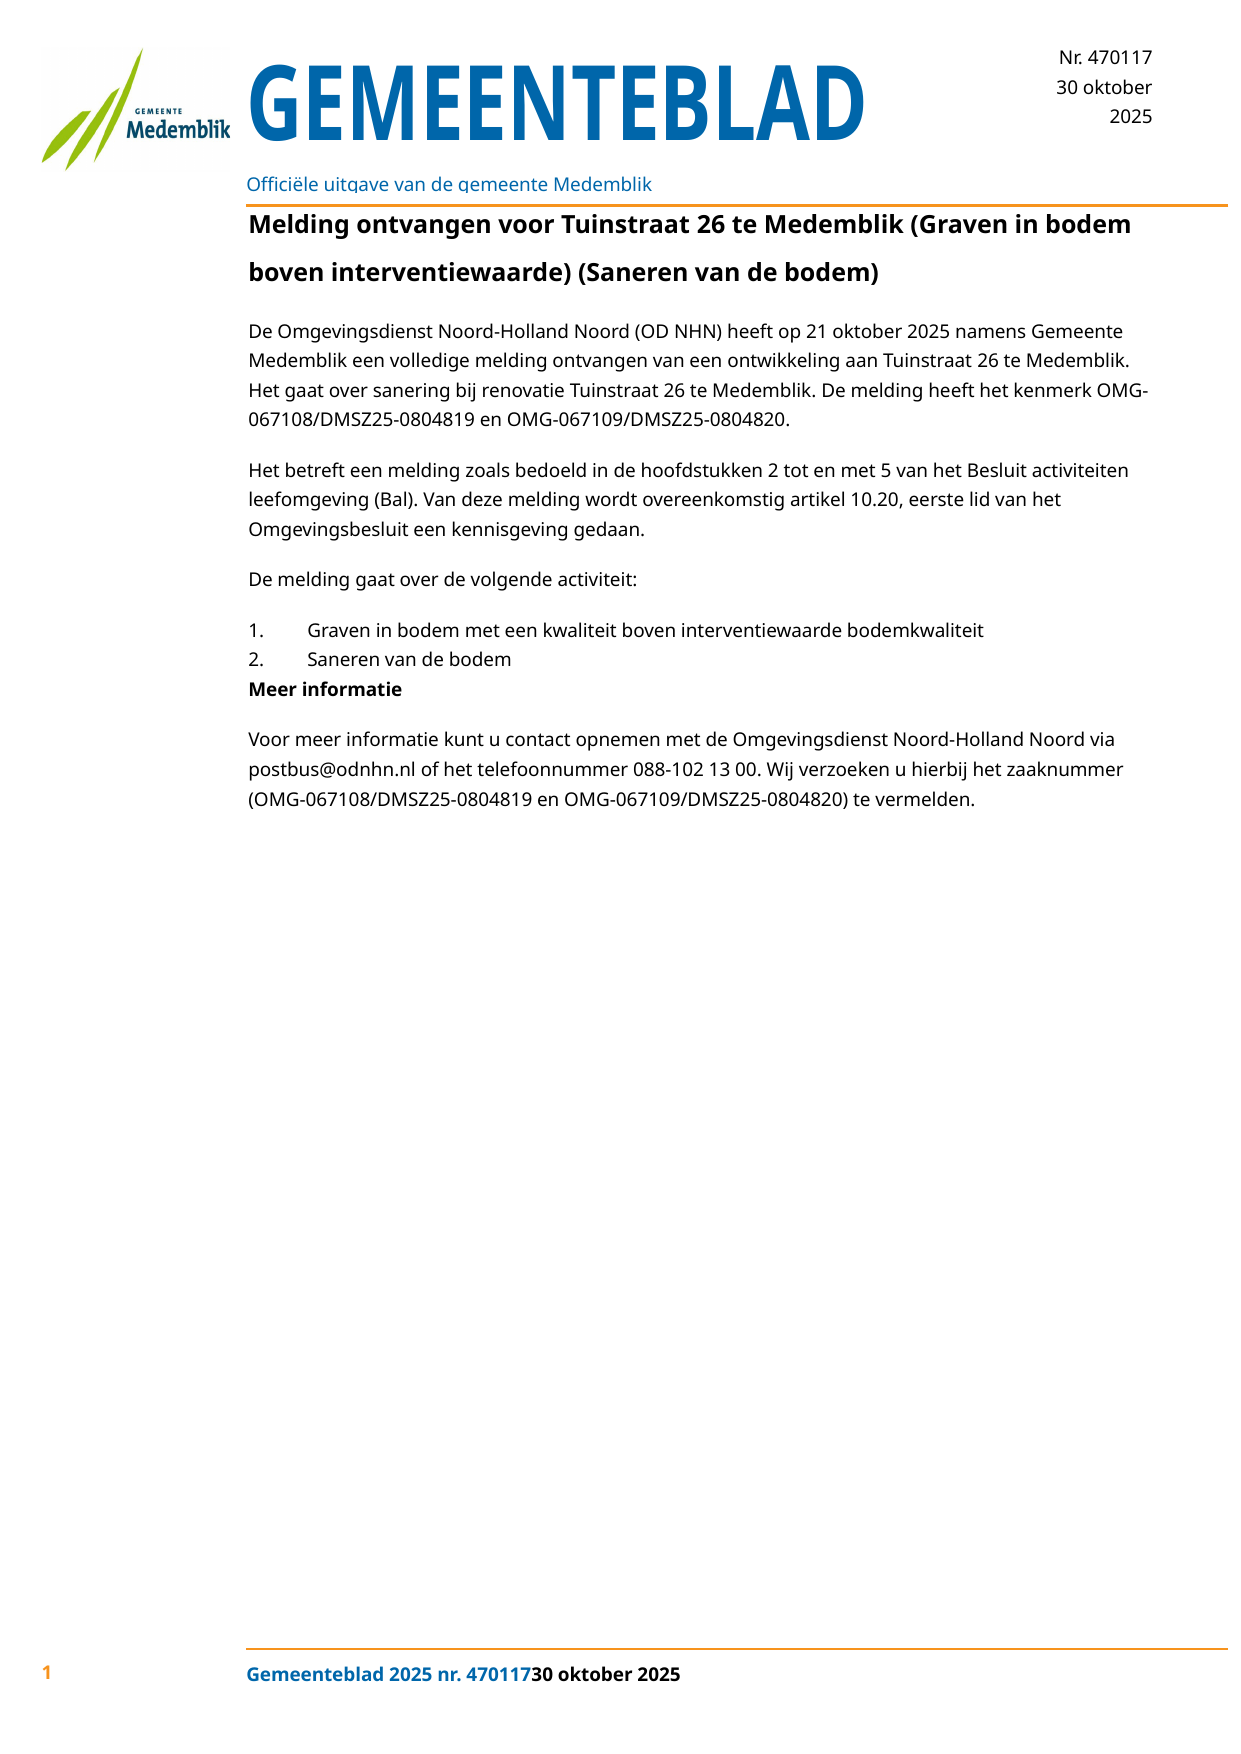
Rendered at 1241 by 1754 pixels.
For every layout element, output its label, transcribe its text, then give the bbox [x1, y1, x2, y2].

list Saneren van de bodem [248, 647, 1152, 672]
picture [41, 47, 231, 172]
text De Omgevingsdienst Noord-Holland Noord (OD NHN) heeft op 21 oktober 2025 namens Gemeente Medemblik een volledige melding ontvangen van een ontwikkeling aan Tuinstraat 26 te Medemblik. Het gaat over sanering bij renovatie Tuinstraat 26 te Medemblik. De melding heeft het kenmerk OMG-067108/DMSZ25-0804819 en OMG-067109/DMSZ25-0804820. [248, 318, 1152, 432]
text Het betreft een melding zoals bedoeld in de hoofdstukken 2 tot en met 5 van het Besluit activiteiten leefomgeving (Bal). Van deze melding wordt overeenkomstig artikel 10.20, eerste lid van het Omgevingsbesluit een kennisgeving gedaan. [248, 457, 1152, 542]
text Meer informatie [248, 676, 1152, 702]
text Melding ontvangen voor Tuinstraat 26 te Medemblik (Graven in bodem boven interventiewaarde) (Saneren van de bodem) [248, 207, 1152, 288]
text De melding gaat over de volgende activiteit: [248, 567, 1152, 592]
text Voor meer informatie kunt u contact opnemen met de Omgevingsdienst Noord-Holland Noord via postbus@odnhn.nl of het telefoonnummer 088-102 13 00. Wij verzoeken u hierbij het zaaknummer (OMG-067108/DMSZ25-0804819 en OMG-067109/DMSZ25-0804820) te vermelden. [248, 727, 1152, 812]
list Graven in bodem met een kwaliteit boven interventiewaarde bodemkwaliteit [248, 617, 1152, 643]
